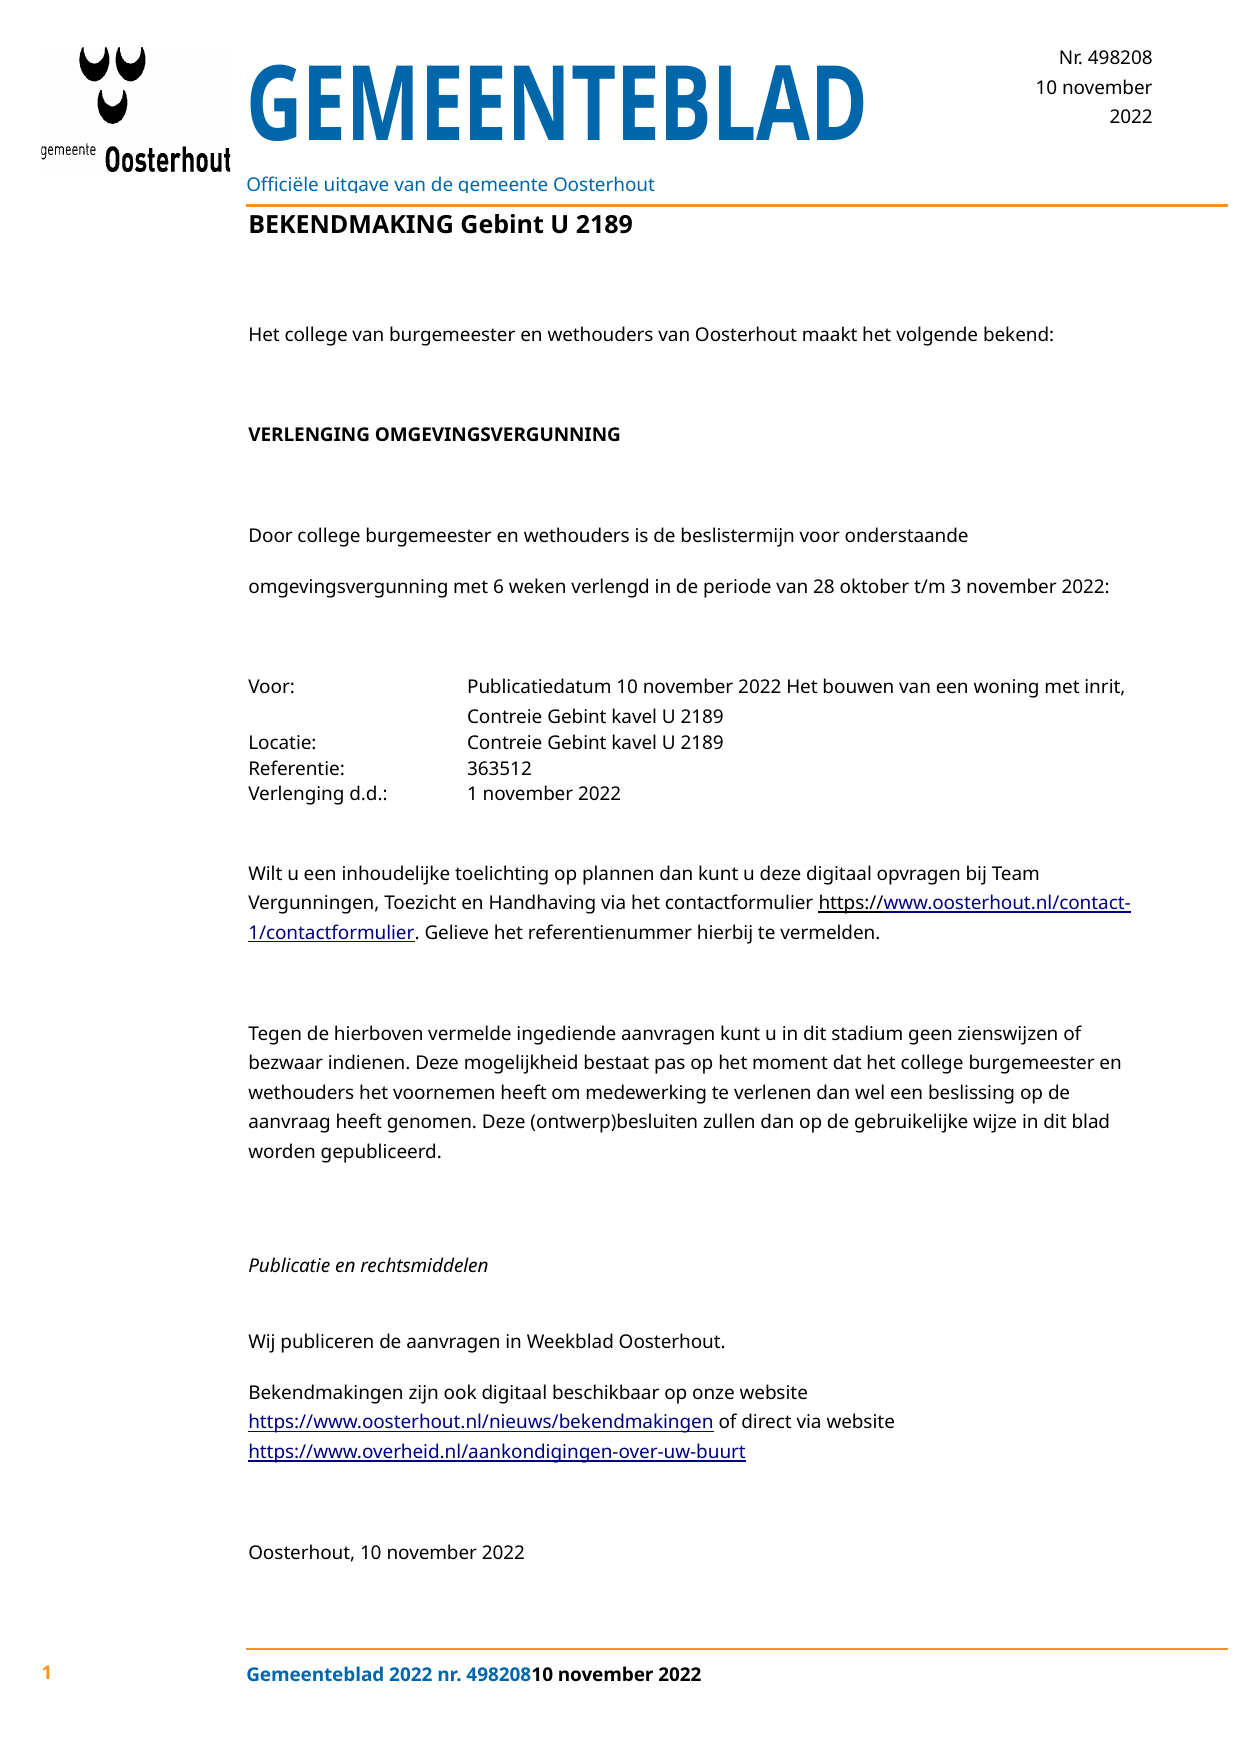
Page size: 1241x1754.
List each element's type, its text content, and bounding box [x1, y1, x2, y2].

text Door college burgemeester en wethouders is de beslistermijn voor onderstaande [248, 522, 1152, 548]
text Wij publiceren de aanvragen in Weekblad Oosterhout. [248, 1329, 1152, 1354]
table_cell Contreie Gebint kavel U 2189 [467, 729, 1152, 755]
table_cell Locatie: [248, 729, 467, 755]
text Wilt u een inhoudelijke toelichting op plannen dan kunt u deze digitaal opvragen bij Team Vergunningen, Toezicht en Handhaving via het contactformulier https://www.oosterhout.nl/contact-1/contactformulier. Gelieve het referentienummer hierbij te vermelden. [248, 860, 1152, 945]
table_cell Referentie: [248, 755, 467, 781]
text Tegen de hierboven vermelde ingediende aanvragen kunt u in dit stadium geen zienswijzen of bezwaar indienen. Deze mogelijkheid bestaat pas op het moment dat het college burgemeester en wethouders het voornemen heeft om medewerking te verlenen dan wel een beslissing op de aanvraag heeft genomen. Deze (ontwerp)besluiten zullen dan op de gebruikelijke wijze in dit blad worden gepubliceerd. [248, 1020, 1152, 1164]
text Oosterhout, 10 november 2022 [248, 1539, 1152, 1565]
text Publicatie en rechtsmiddelen [248, 1253, 1152, 1278]
text Het college van burgemeester en wethouders van Oosterhout maakt het volgende bekend: [248, 321, 1152, 346]
picture [41, 47, 231, 172]
table_cell 1 november 2022 [467, 781, 1152, 806]
text omgevingsvergunning met 6 weken verlengd in de periode van 28 oktober t/m 3 november 2022: [248, 573, 1152, 598]
table_header Voor: [248, 674, 467, 729]
table_cell Verlenging d.d.: [248, 781, 467, 806]
text BEKENDMAKING Gebint U 2189 [248, 207, 1152, 241]
table_header Publicatiedatum 10 november 2022 Het bouwen van een woning met inrit, Contreie Gebint kavel U 2189 [467, 674, 1152, 729]
text VERLENGING OMGEVINGSVERGUNNING [248, 422, 1152, 447]
table_cell 363512 [467, 755, 1152, 781]
text Bekendmakingen zijn ook digitaal beschikbaar op onze website https://www.oosterhout.nl/nieuws/bekendmakingen of direct via website https://www.overheid.nl/aankondigingen-over-uw-buurt [248, 1379, 1152, 1464]
